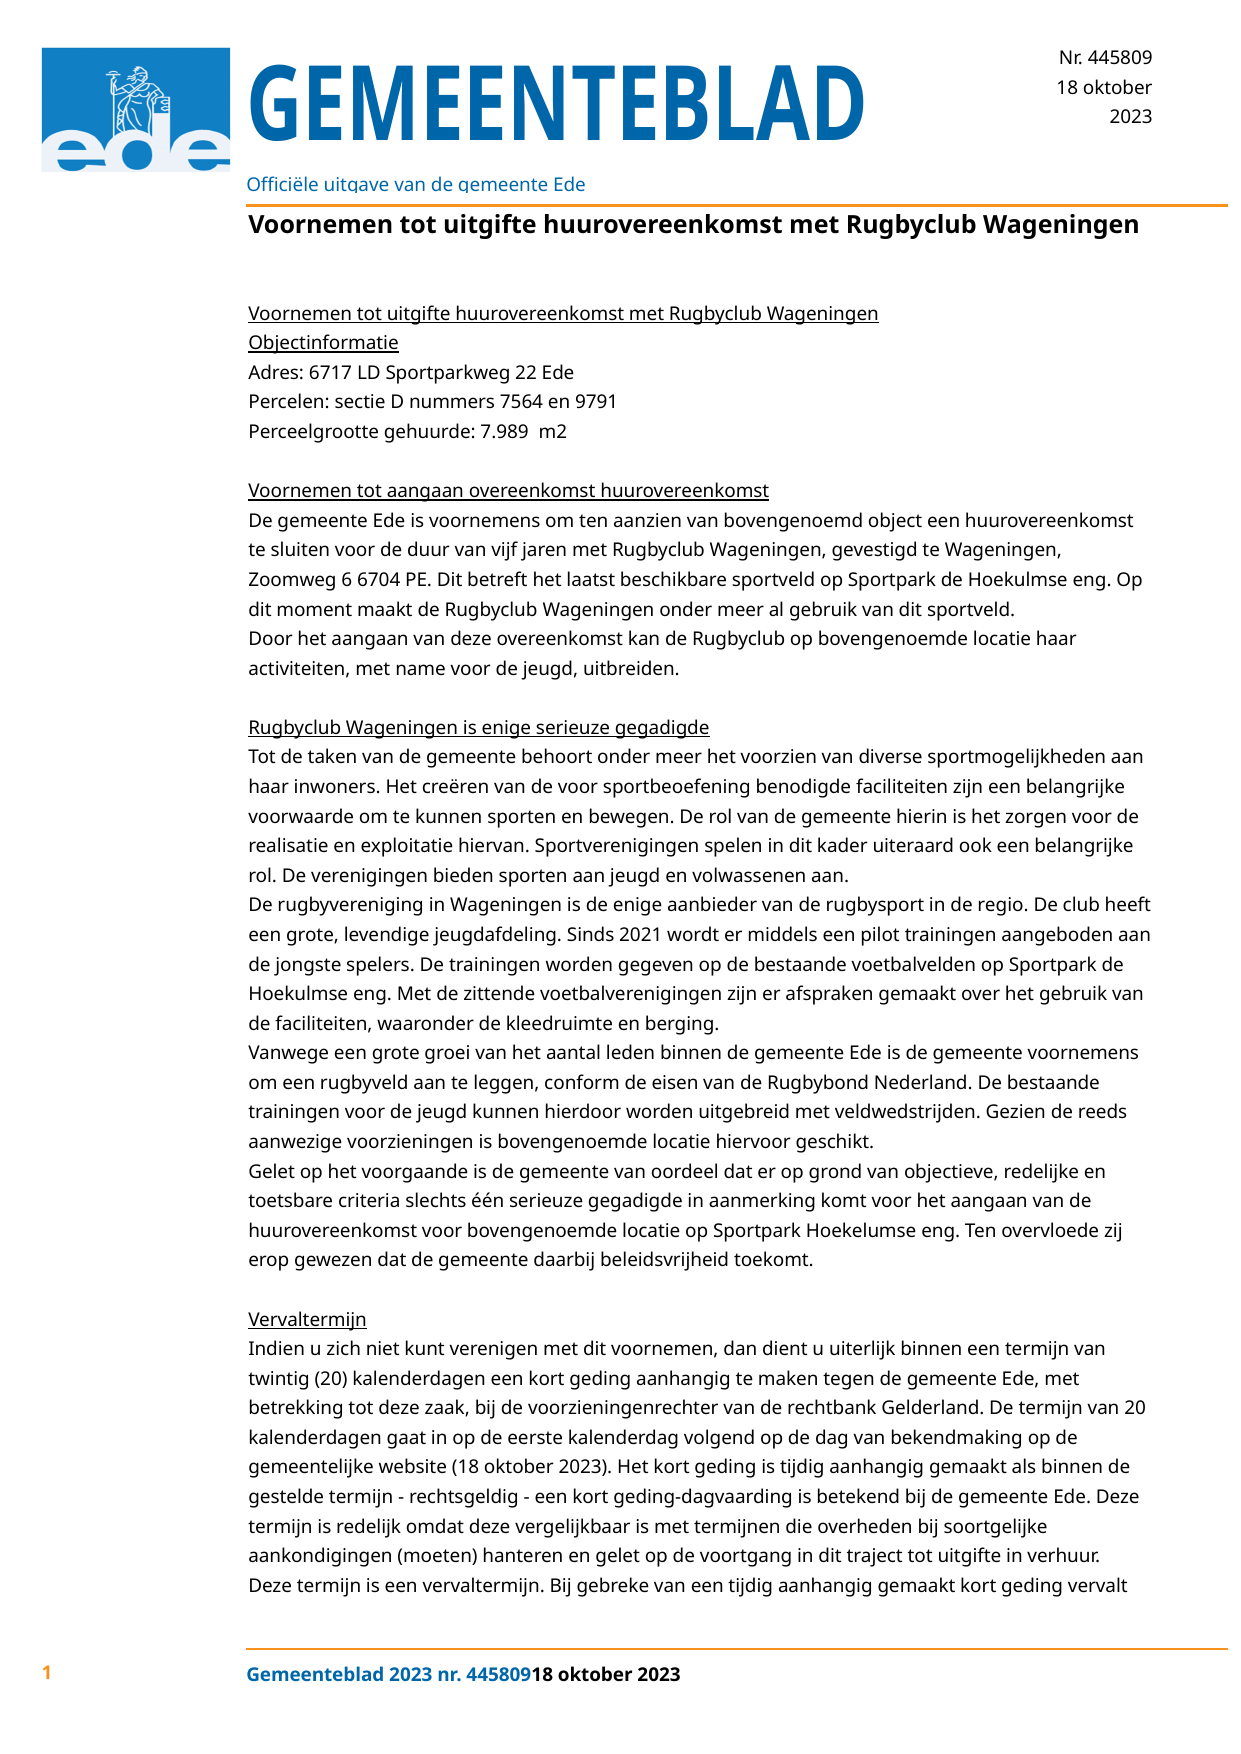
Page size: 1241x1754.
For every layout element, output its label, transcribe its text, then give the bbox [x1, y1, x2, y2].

picture [41, 47, 231, 172]
text Door het aangaan van deze overeenkomst kan de Rugbyclub op bovengenoemde locatie haar activiteiten, met name voor de jeugd, uitbreiden. [248, 625, 1152, 681]
text Vanwege een grote groei van het aantal leden binnen de gemeente Ede is de gemeente voornemens om een rugbyveld aan te leggen, conform de eisen van de Rugbybond Nederland. De bestaande trainingen voor de jeugd kunnen hierdoor worden uitgebreid met veldwedstrijden. Gezien de reeds aanwezige voorzieningen is bovengenoemde locatie hiervoor geschikt. [248, 1039, 1152, 1154]
text Vervaltermijn [248, 1306, 1152, 1331]
text Deze termijn is een vervaltermijn. Bij gebreke van een tijdig aanhangig gemaakt kort geding vervalt [248, 1572, 1152, 1598]
text Perceelgrootte gehuurde: 7.989 m2 [248, 418, 1152, 444]
text Voornemen tot uitgifte huurovereenkomst met Rugbyclub Wageningen [248, 207, 1152, 241]
text Gelet op het voorgaande is de gemeente van oordeel dat er op grond van objectieve, redelijke en toetsbare criteria slechts één serieuze gegadigde in aanmerking komt voor het aangaan van de huurovereenkomst voor bovengenoemde locatie op Sportpark Hoekelumse eng. Ten overvloede zij erop gewezen dat de gemeente daarbij beleidsvrijheid toekomt. [248, 1158, 1152, 1272]
text Indien u zich niet kunt verenigen met dit voornemen, dan dient u uiterlijk binnen een termijn van twintig (20) kalenderdagen een kort geding aanhangig te maken tegen de gemeente Ede, met betrekking tot deze zaak, bij de voorzieningenrechter van de rechtbank Gelderland. De termijn van 20 kalenderdagen gaat in op de eerste kalenderdag volgend op de dag van bekendmaking op de gemeentelijke website (18 oktober 2023). Het kort geding is tijdig aanhangig gemaakt als binnen de gestelde termijn - rechtsgeldig - een kort geding-dagvaarding is betekend bij de gemeente Ede. Deze termijn is redelijk omdat deze vergelijkbaar is met termijnen die overheden bij soortgelijke aankondigingen (moeten) hanteren en gelet op de voortgang in dit traject tot uitgifte in verhuur. [248, 1335, 1152, 1568]
text Voornemen tot aangaan overeenkomst huurovereenkomst [248, 477, 1152, 503]
text De rugbyvereniging in Wageningen is de enige aanbieder van de rugbysport in de regio. De club heeft een grote, levendige jeugdafdeling. Sinds 2021 wordt er middels een pilot trainingen aangeboden aan de jongste spelers. De trainingen worden gegeven op de bestaande voetbalvelden op Sportpark de Hoekulmse eng. Met de zittende voetbalverenigingen zijn er afspraken gemaakt over het gebruik van de faciliteiten, waaronder de kleedruimte en berging. [248, 892, 1152, 1036]
text Tot de taken van de gemeente behoort onder meer het voorzien van diverse sportmogelijkheden aan haar inwoners. Het creëren van de voor sportbeoefening benodigde faciliteiten zijn een belangrijke voorwaarde om te kunnen sporten en bewegen. De rol van de gemeente hierin is het zorgen voor de realisatie en exploitatie hiervan. Sportverenigingen spelen in dit kader uiteraard ook een belangrijke rol. De verenigingen bieden sporten aan jeugd en volwassenen aan. [248, 744, 1152, 888]
text Objectinformatie [248, 329, 1152, 355]
text Voornemen tot uitgifte huurovereenkomst met Rugbyclub Wageningen [248, 300, 1152, 326]
text Rugbyclub Wageningen is enige serieuze gegadigde [248, 714, 1152, 740]
text Adres: 6717 LD Sportparkweg 22 Ede [248, 359, 1152, 385]
text De gemeente Ede is voornemens om ten aanzien van bovengenoemd object een huurovereenkomst te sluiten voor de duur van vijf jaren met Rugbyclub Wageningen, gevestigd te Wageningen, Zoomweg 6 6704 PE. Dit betreft het laatst beschikbare sportveld op Sportpark de Hoekulmse eng. Op dit moment maakt de Rugbyclub Wageningen onder meer al gebruik van dit sportveld. [248, 507, 1152, 621]
text Percelen: sectie D nummers 7564 en 9791 [248, 389, 1152, 414]
